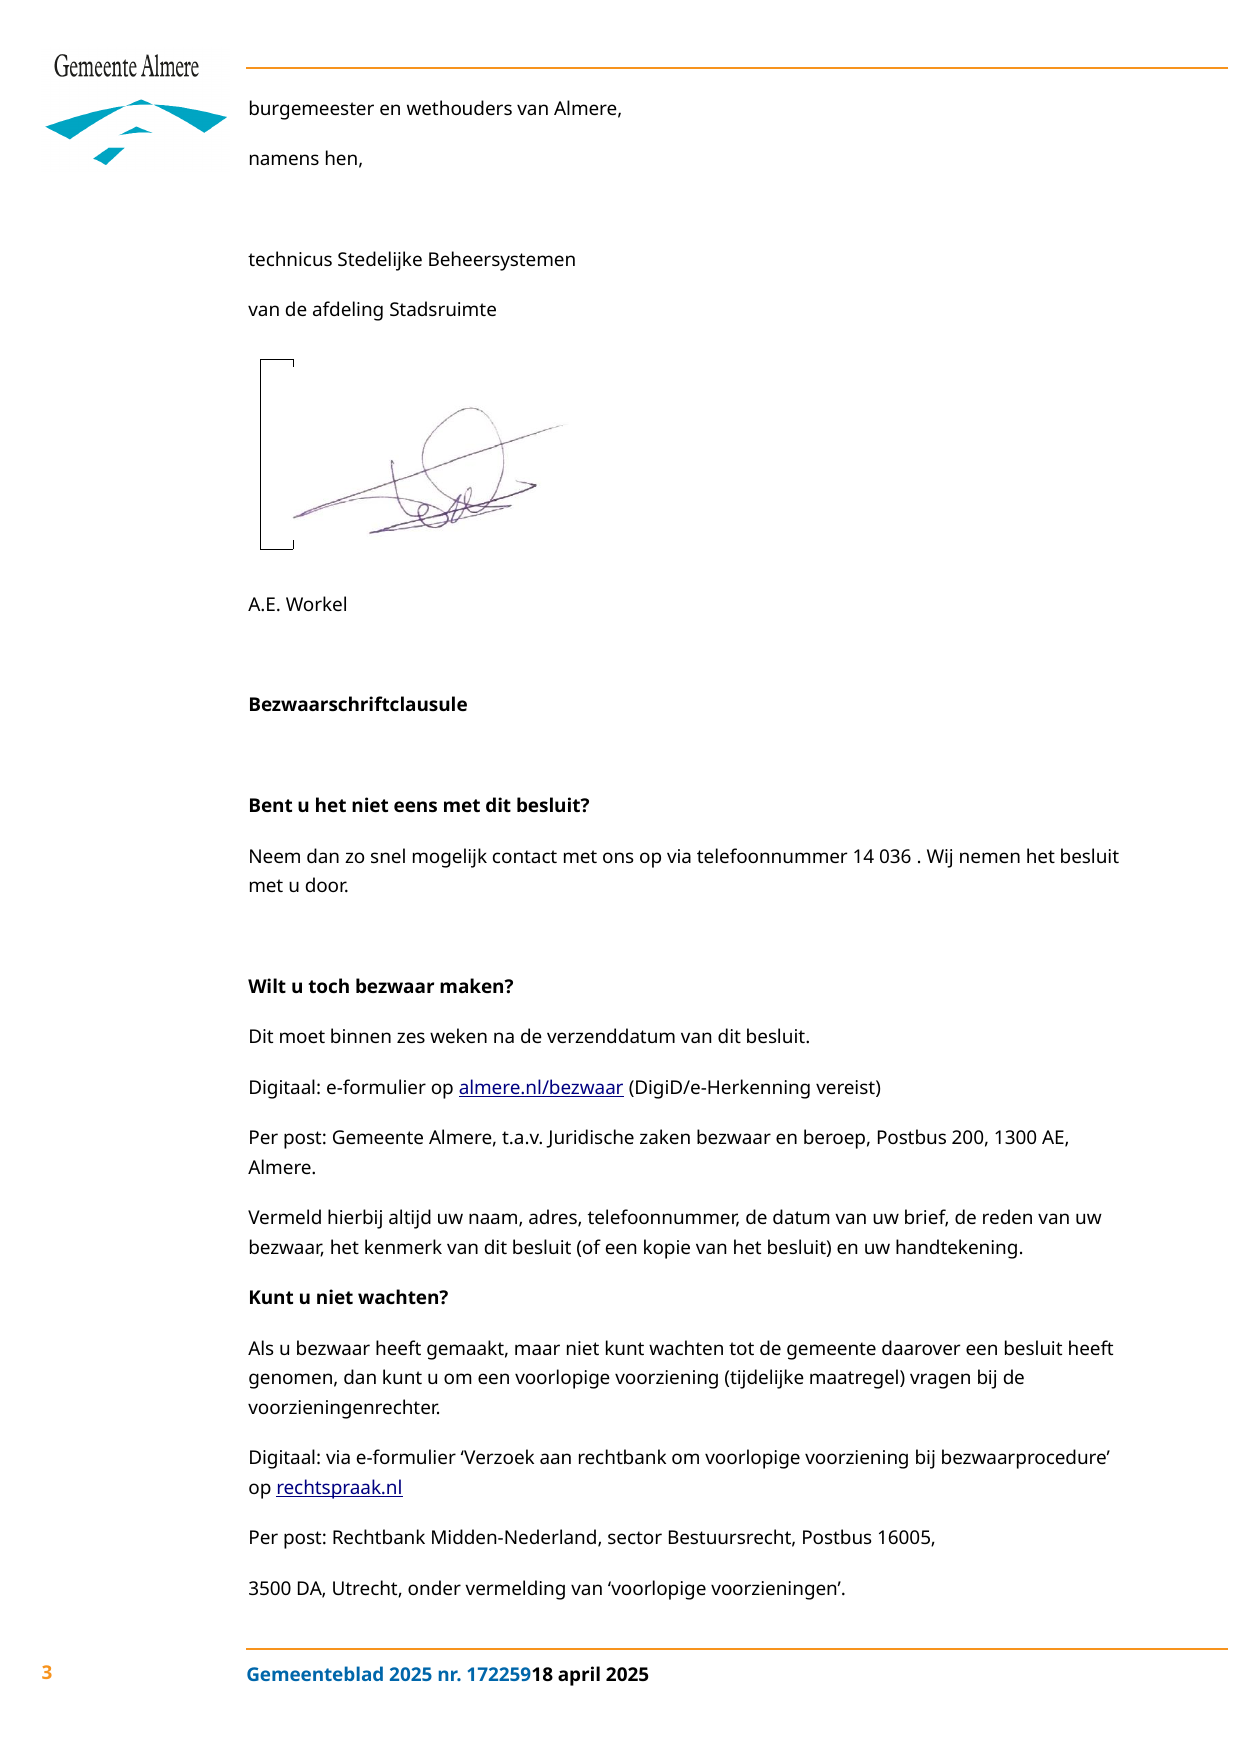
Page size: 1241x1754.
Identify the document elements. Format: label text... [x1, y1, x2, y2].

text Digitaal: via e-formulier ‘Verzoek aan rechtbank om voorlopige voorziening bij bezwaarprocedure’ op rechtspraak.nl [248, 1444, 1152, 1500]
text technicus Stedelijke Beheersystemen [248, 246, 1152, 272]
text 3500 DA, Utrecht, onder vermelding van ‘voorlopige voorzieningen’. [248, 1575, 1152, 1601]
text Per post: Rechtbank Midden-Nederland, sector Bestuursrecht, Postbus 16005, [248, 1524, 1152, 1550]
text Digitaal: e-formulier op almere.nl/bezwaar (DigiD/e-Herkenning vereist) [248, 1074, 1152, 1100]
text Wilt u toch bezwaar maken? [248, 973, 1152, 999]
text Per post: Gemeente Almere, t.a.v. Juridische zaken bezwaar en beroep, Postbus 200, 1300 AE, Almere. [248, 1124, 1152, 1180]
text Als u bezwaar heeft gemaakt, maar niet kunt wachten tot de gemeente daarover een besluit heeft genomen, dan kunt u om een voorlopige voorziening (tijdelijke maatregel) vragen bij de voorzieningenrechter. [248, 1335, 1152, 1420]
text Vermeld hierbij altijd uw naam, adres, telefoonnummer, de datum van uw brief, de reden van uw bezwaar, het kenmerk van dit besluit (of een kopie van het besluit) en uw handtekening. [248, 1204, 1152, 1260]
text namens hen, [248, 145, 1152, 171]
text Dit moet binnen zes weken na de verzenddatum van dit besluit. [248, 1024, 1152, 1049]
picture [41, 47, 231, 172]
text Bent u het niet eens met dit besluit? [248, 792, 1152, 818]
text Neem dan zo snel mogelijk contact met ons op via telefoonnummer 14 036 . Wij nemen het besluit met u door. [248, 843, 1152, 898]
text burgemeester en wethouders van Almere, [248, 95, 1152, 121]
text Kunt u niet wachten? [248, 1284, 1152, 1310]
text van de afdeling Stadsruimte [248, 296, 1152, 322]
text Bezwaarschriftclausule [248, 692, 1152, 717]
picture [268, 367, 579, 540]
text A.E. Workel [248, 591, 1152, 616]
